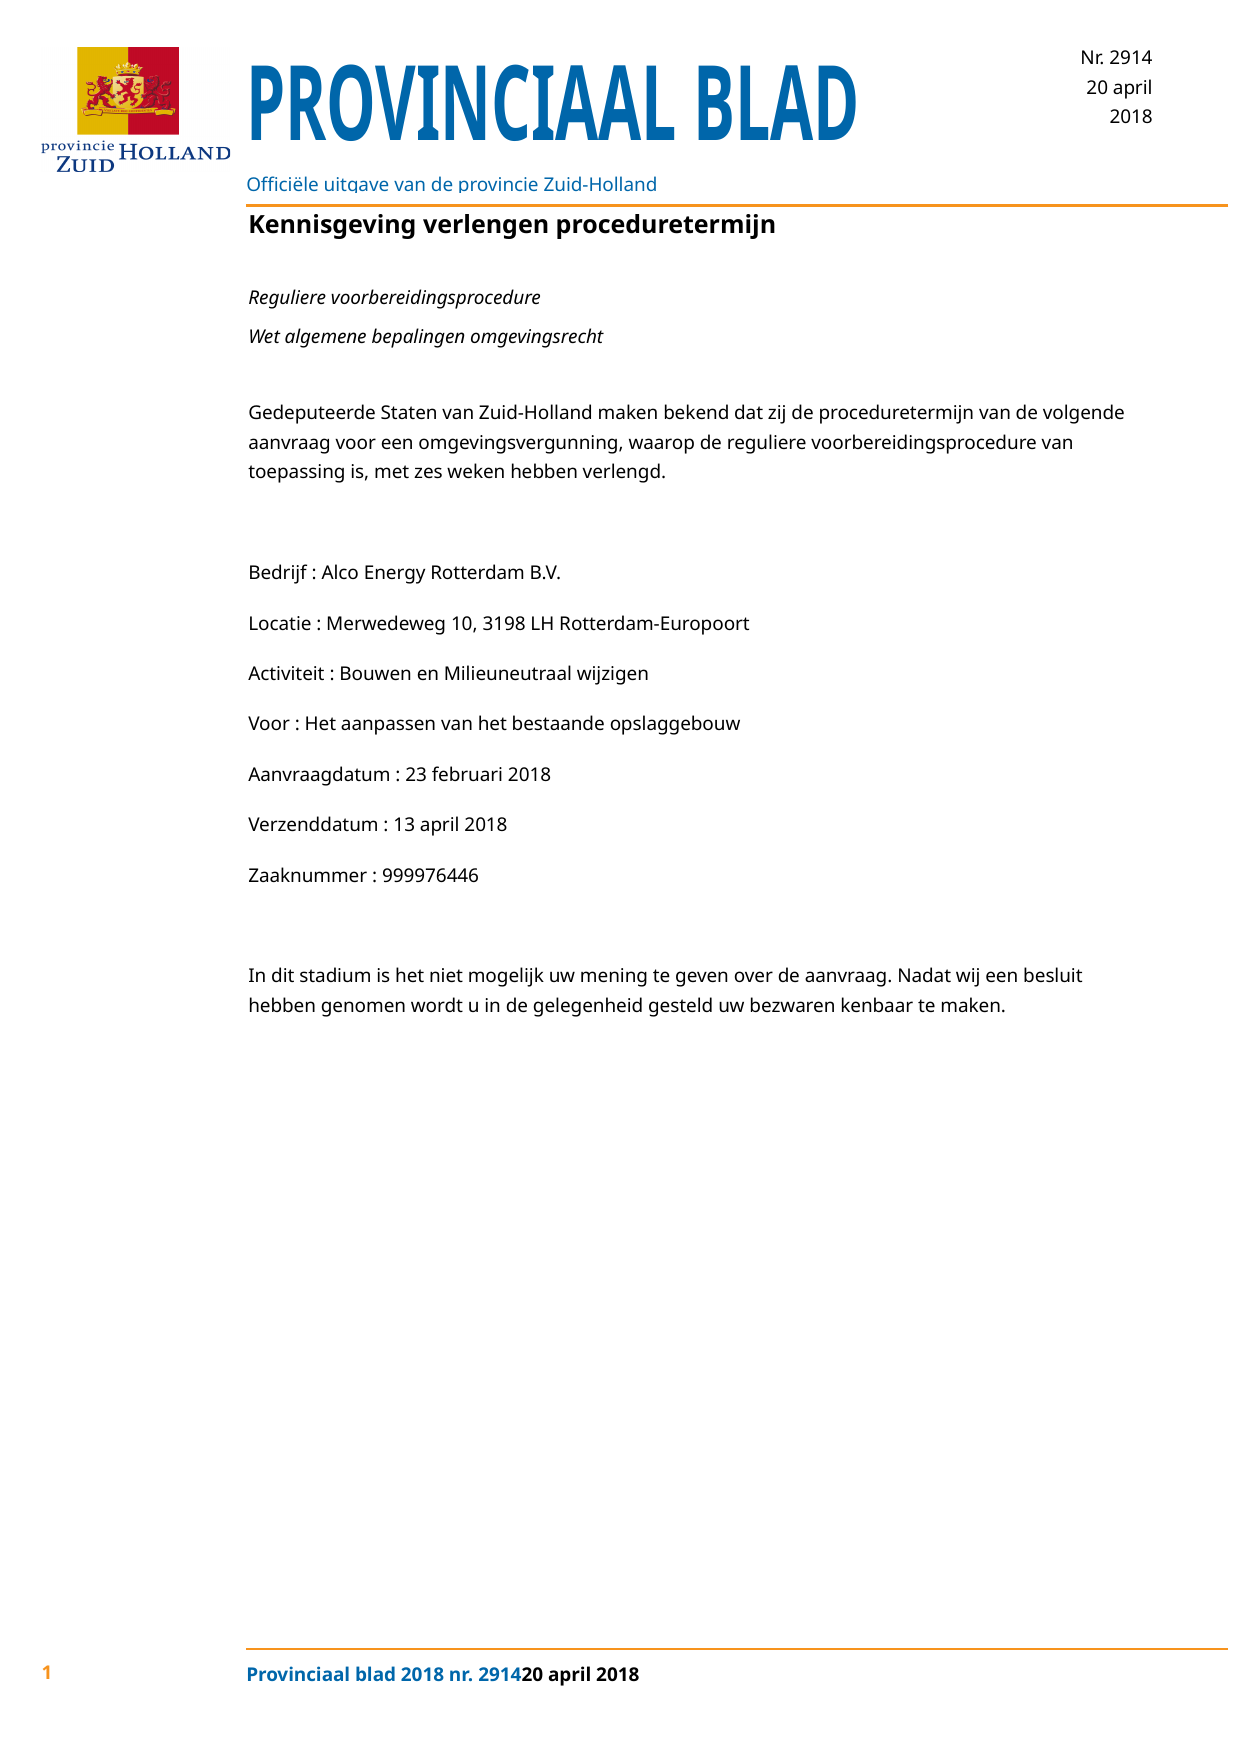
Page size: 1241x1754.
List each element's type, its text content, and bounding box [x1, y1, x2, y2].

text Zaaknummer : 999976446 [248, 862, 1152, 887]
text Activiteit : Bouwen en Milieuneutraal wijzigen [248, 660, 1152, 686]
text Wet algemene bepalingen omgevingsrecht [248, 323, 1152, 349]
text Gedeputeerde Staten van Zuid-Holland maken bekend dat zij de proceduretermijn van de volgende aanvraag voor een omgevingsvergunning, waarop de reguliere voorbereidingsprocedure van toepassing is, met zes weken hebben verlengd. [248, 399, 1152, 484]
text Kennisgeving verlengen proceduretermijn [248, 207, 1152, 241]
text Verzenddatum : 13 april 2018 [248, 811, 1152, 837]
text In dit stadium is het niet mogelijk uw mening te geven over de aanvraag. Nadat wij een besluit hebben genomen wordt u in de gelegenheid gesteld uw bezwaren kenbaar te maken. [248, 963, 1152, 1018]
text Bedrijf : Alco Energy Rotterdam B.V. [248, 559, 1152, 585]
text Aanvraagdatum : 23 februari 2018 [248, 761, 1152, 787]
picture [41, 47, 231, 172]
text Reguliere voorbereidingsprocedure [248, 284, 1152, 309]
text Locatie : Merwedeweg 10, 3198 LH Rotterdam-Europoort [248, 610, 1152, 635]
text Voor : Het aanpassen van het bestaande opslaggebouw [248, 711, 1152, 736]
